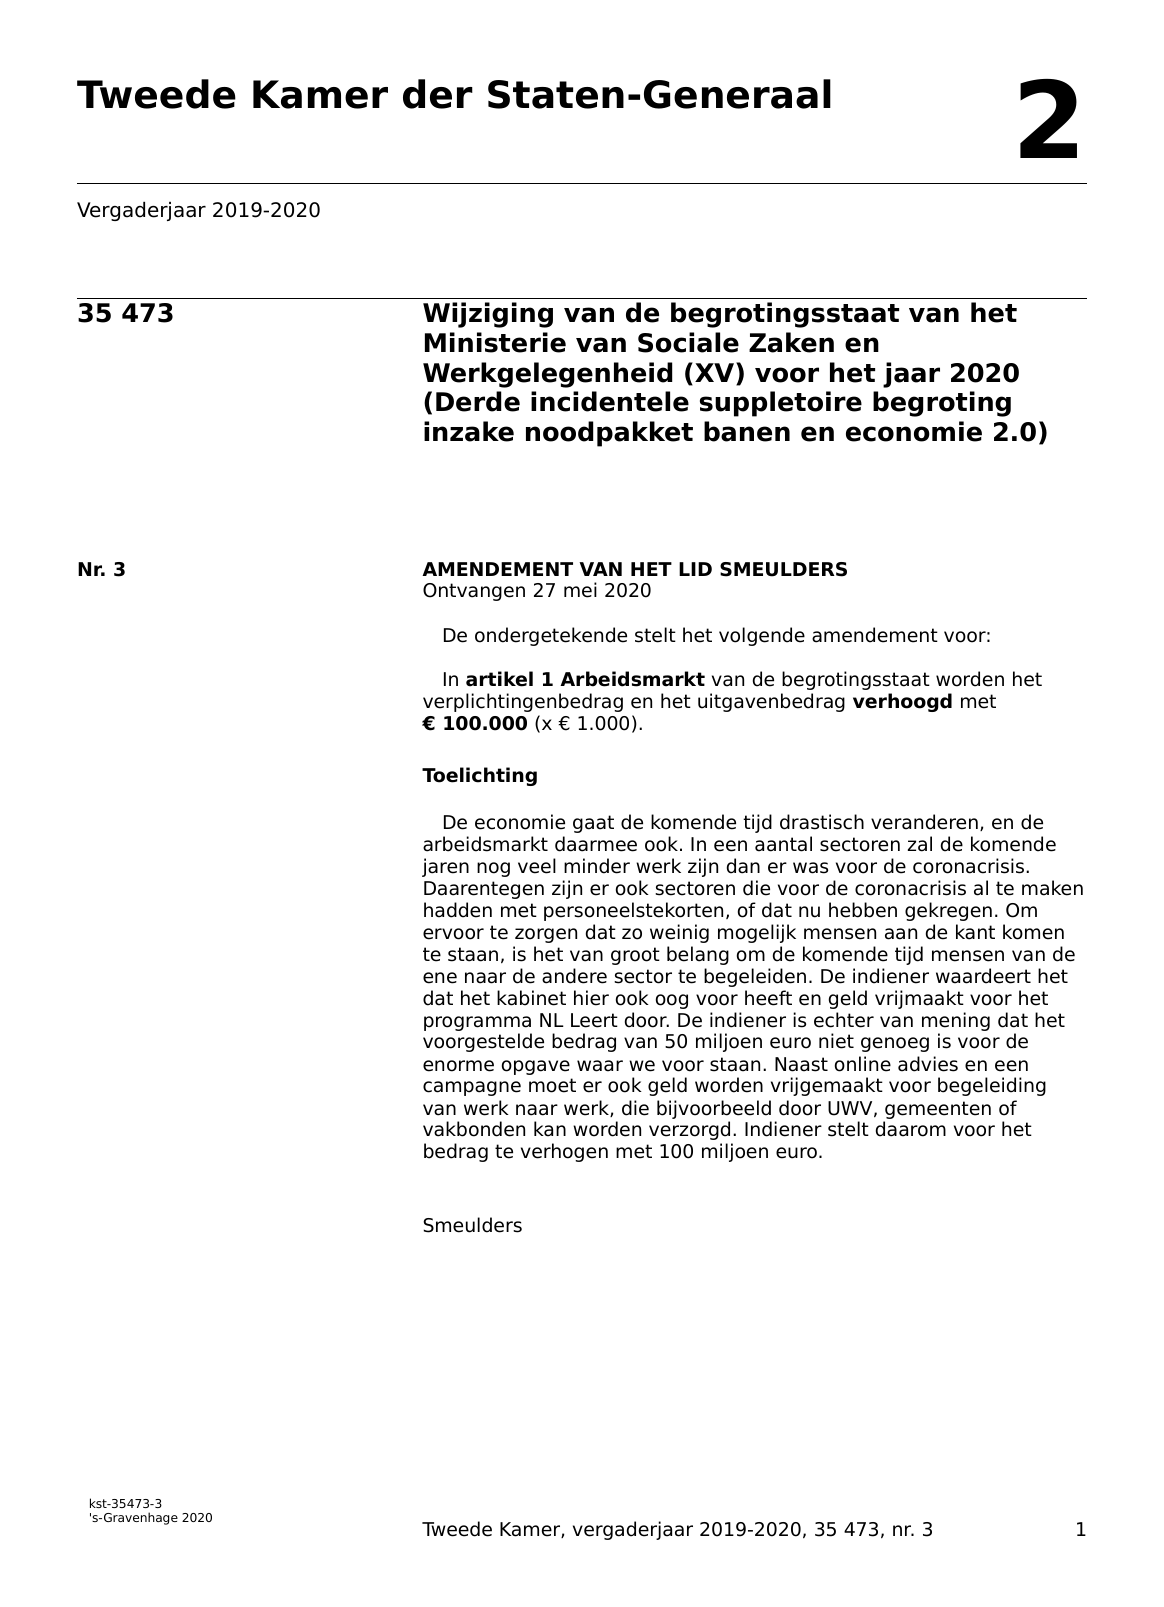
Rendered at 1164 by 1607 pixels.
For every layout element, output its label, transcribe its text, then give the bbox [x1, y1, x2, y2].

text In artikel 1 Arbeidsmarkt van de begrotingsstaat worden het verplichtingenbedrag en het uitgavenbedrag verhoogd met € 100.000 (x € 1.000). [422, 669, 1087, 735]
subtitle 35 473 Wijziging van de begrotingsstaat van het Ministerie van Sociale Zaken en Werkgelegenheid (XV) voor het jaar 2020 (Derde incidentele suppletoire begroting inzake noodpakket banen en economie 2.0) [77, 299, 1087, 447]
table_header 2 [886, 59, 1087, 183]
table_header Tweede Kamer der Staten-Generaal [77, 59, 886, 183]
text 's-Gravenhage 2020 [88, 1511, 323, 1525]
text Smeulders [422, 1193, 1087, 1237]
table_cell Vergaderjaar 2019-2020 [77, 184, 1087, 298]
text Ontvangen 27 mei 2020 [422, 580, 1087, 602]
text De economie gaat de komende tijd drastisch veranderen, en de arbeidsmarkt daarmee ook. In een aantal sectoren zal de komende jaren nog veel minder werk zijn dan er was voor de coronacrisis. Daarentegen zijn er ook sectoren die voor de coronacrisis al te maken hadden met personeelstekorten, of dat nu hebben gekregen. Om ervoor te zorgen dat zo weinig mogelijk mensen aan de kant komen te staan, is het van groot belang om de komende tijd mensen van de ene naar de andere sector te begeleiden. De indiener waardeert het dat het kabinet hier ook oog voor heeft en geld vrijmaakt voor het programma NL Leert door. De indiener is echter van mening dat het voorgestelde bedrag van 50 miljoen euro niet genoeg is voor de enorme opgave waar we voor staan. Naast online advies en een campagne moet er ook geld worden vrijgemaakt voor begeleiding van werk naar werk, die bijvoorbeeld door UWV, gemeenten of vakbonden kan worden verzorgd. Indiener stelt daarom voor het bedrag te verhogen met 100 miljoen euro. [422, 812, 1087, 1163]
subtitle Toelichting [422, 765, 1087, 787]
subtitle Nr. 3 AMENDEMENT VAN HET LID SMEULDERS [77, 558, 1087, 580]
text De ondergetekende stelt het volgende amendement voor: [422, 624, 1087, 647]
text kst-35473-3 [88, 1497, 323, 1511]
